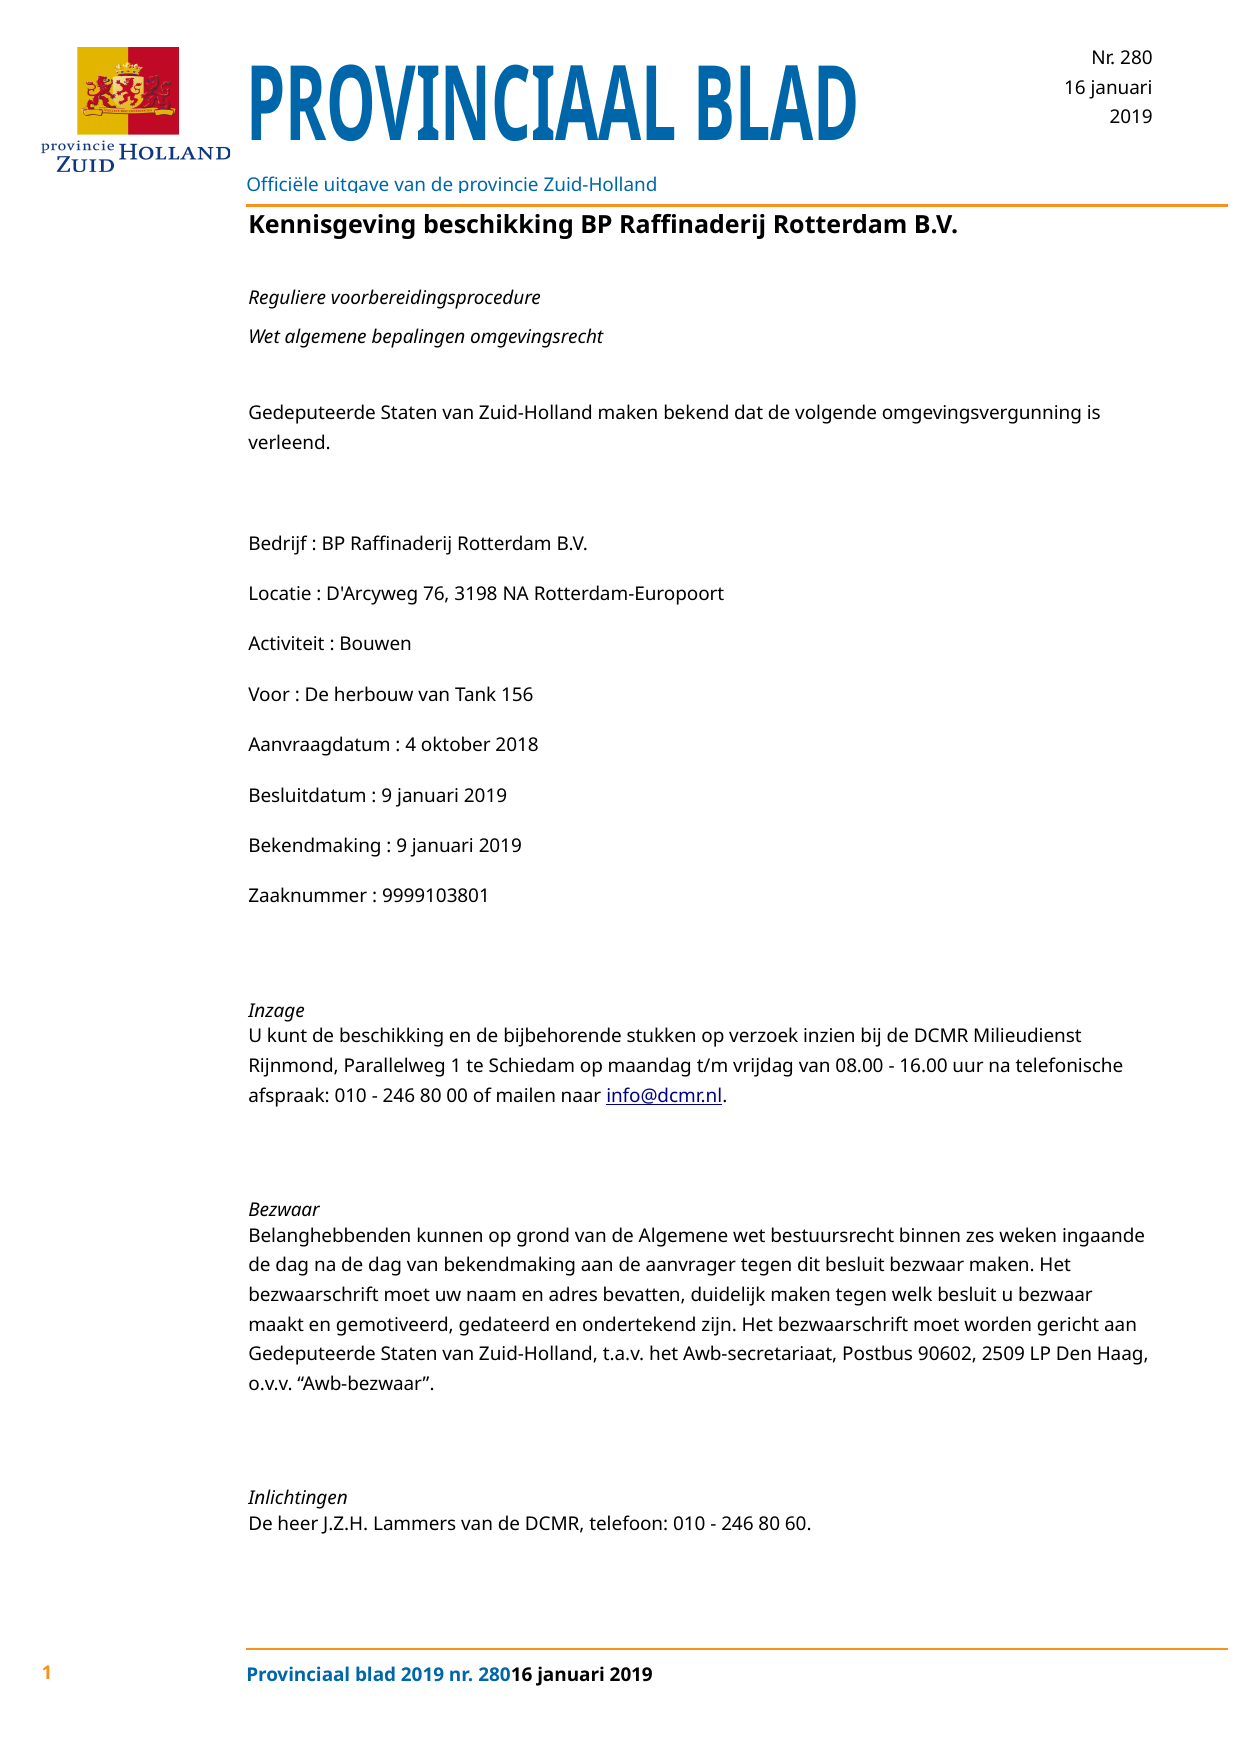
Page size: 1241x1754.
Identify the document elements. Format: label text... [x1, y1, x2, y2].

text Belanghebbenden kunnen op grond van de Algemene wet bestuursrecht binnen zes weken ingaande de dag na de dag van bekendmaking aan de aanvrager tegen dit besluit bezwaar maken. Het bezwaarschrift moet uw naam en adres bevatten, duidelijk maken tegen welk besluit u bezwaar maakt en gemotiveerd, gedateerd en ondertekend zijn. Het bezwaarschrift moet worden gericht aan Gedeputeerde Staten van Zuid-Holland, t.a.v. het Awb-secretariaat, Postbus 90602, 2509 LP Den Haag, o.v.v. “Awb-bezwaar”. [248, 1222, 1152, 1396]
text Aanvraagdatum : 4 oktober 2018 [248, 731, 1152, 757]
text Besluitdatum : 9 januari 2019 [248, 782, 1152, 807]
text De heer J.Z.H. Lammers van de DCMR, telefoon: 010 - 246 80 60. [248, 1510, 1152, 1536]
text Reguliere voorbereidingsprocedure [248, 284, 1152, 309]
text Gedeputeerde Staten van Zuid-Holland maken bekend dat de volgende omgevingsvergunning is verleend. [248, 399, 1152, 454]
text Wet algemene bepalingen omgevingsrecht [248, 323, 1152, 349]
text Voor : De herbouw van Tank 156 [248, 681, 1152, 707]
picture [41, 47, 231, 172]
text Kennisgeving beschikking BP Raffinaderij Rotterdam B.V. [248, 207, 1152, 241]
text Zaaknummer : 9999103801 [248, 883, 1152, 908]
text Bezwaar [248, 1196, 1152, 1222]
text U kunt de beschikking en de bijbehorende stukken op verzoek inzien bij de DCMR Milieudienst Rijnmond, Parallelweg 1 te Schiedam op maandag t/m vrijdag van 08.00 - 16.00 uur na telefonische afspraak: 010 - 246 80 00 of mailen naar info@dcmr.nl. [248, 1023, 1152, 1108]
text Bedrijf : BP Raffinaderij Rotterdam B.V. [248, 530, 1152, 555]
text Inlichtingen [248, 1484, 1152, 1510]
text Locatie : D'Arcyweg 76, 3198 NA Rotterdam-Europoort [248, 580, 1152, 606]
text Bekendmaking : 9 januari 2019 [248, 832, 1152, 858]
text Activiteit : Bouwen [248, 631, 1152, 656]
text Inzage [248, 997, 1152, 1023]
